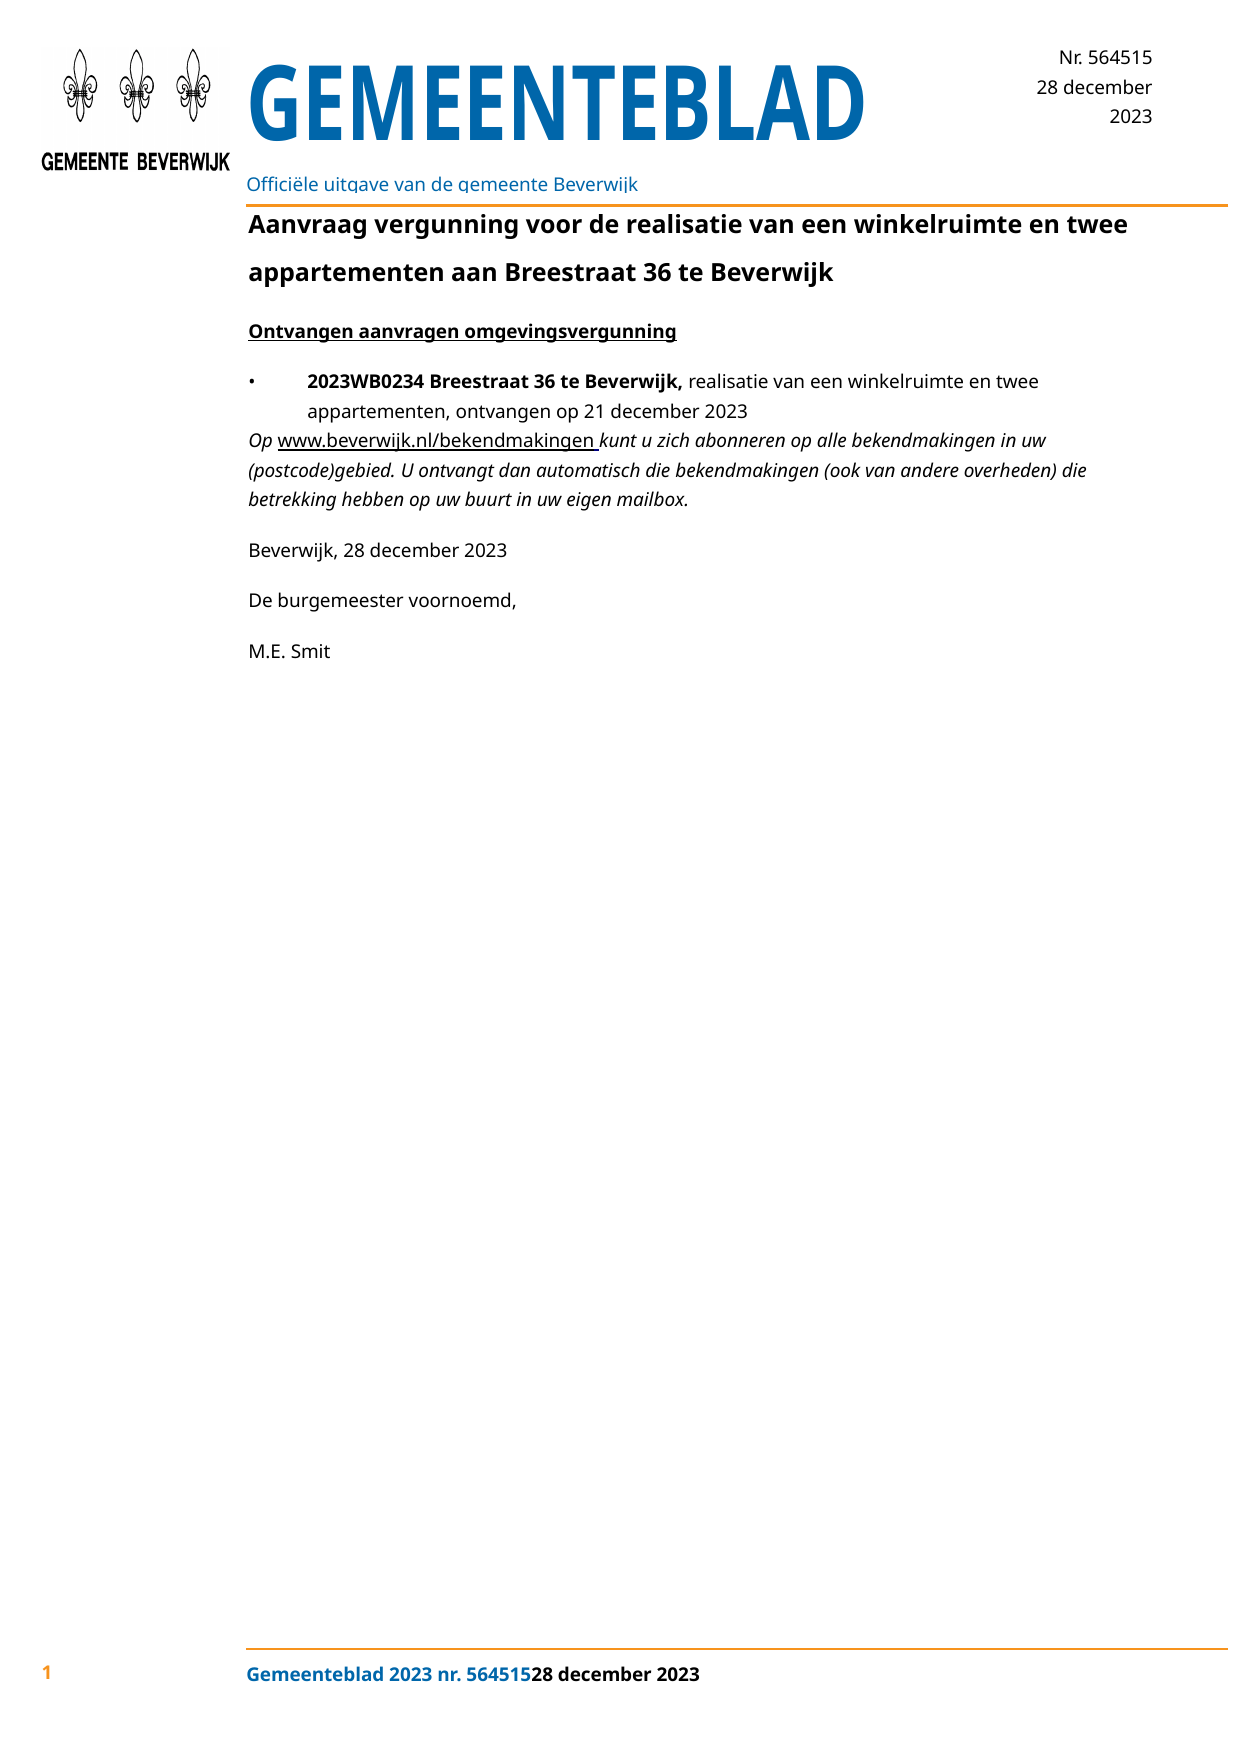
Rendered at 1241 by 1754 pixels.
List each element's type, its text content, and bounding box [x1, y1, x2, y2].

text Op www.beverwijk.nl/bekendmakingen kunt u zich abonneren op alle bekendmakingen in uw (postcode)gebied. U ontvangt dan automatisch die bekendmakingen (ook van andere overheden) die betrekking hebben op uw buurt in uw eigen mailbox. [248, 427, 1152, 512]
text M.E. Smit [248, 638, 1152, 664]
text Aanvraag vergunning voor de realisatie van een winkelruimte en twee appartementen aan Breestraat 36 te Beverwijk [248, 207, 1152, 288]
text De burgemeester voornoemd, [248, 587, 1152, 613]
list 2023WB0234 Breestraat 36 te Beverwijk, realisatie van een winkelruimte en twee appartementen, ontvangen op 21 december 2023 [248, 368, 1152, 424]
text Beverwijk, 28 december 2023 [248, 537, 1152, 563]
picture [41, 47, 231, 172]
text Ontvangen aanvragen omgevingsvergunning [248, 318, 1152, 344]
